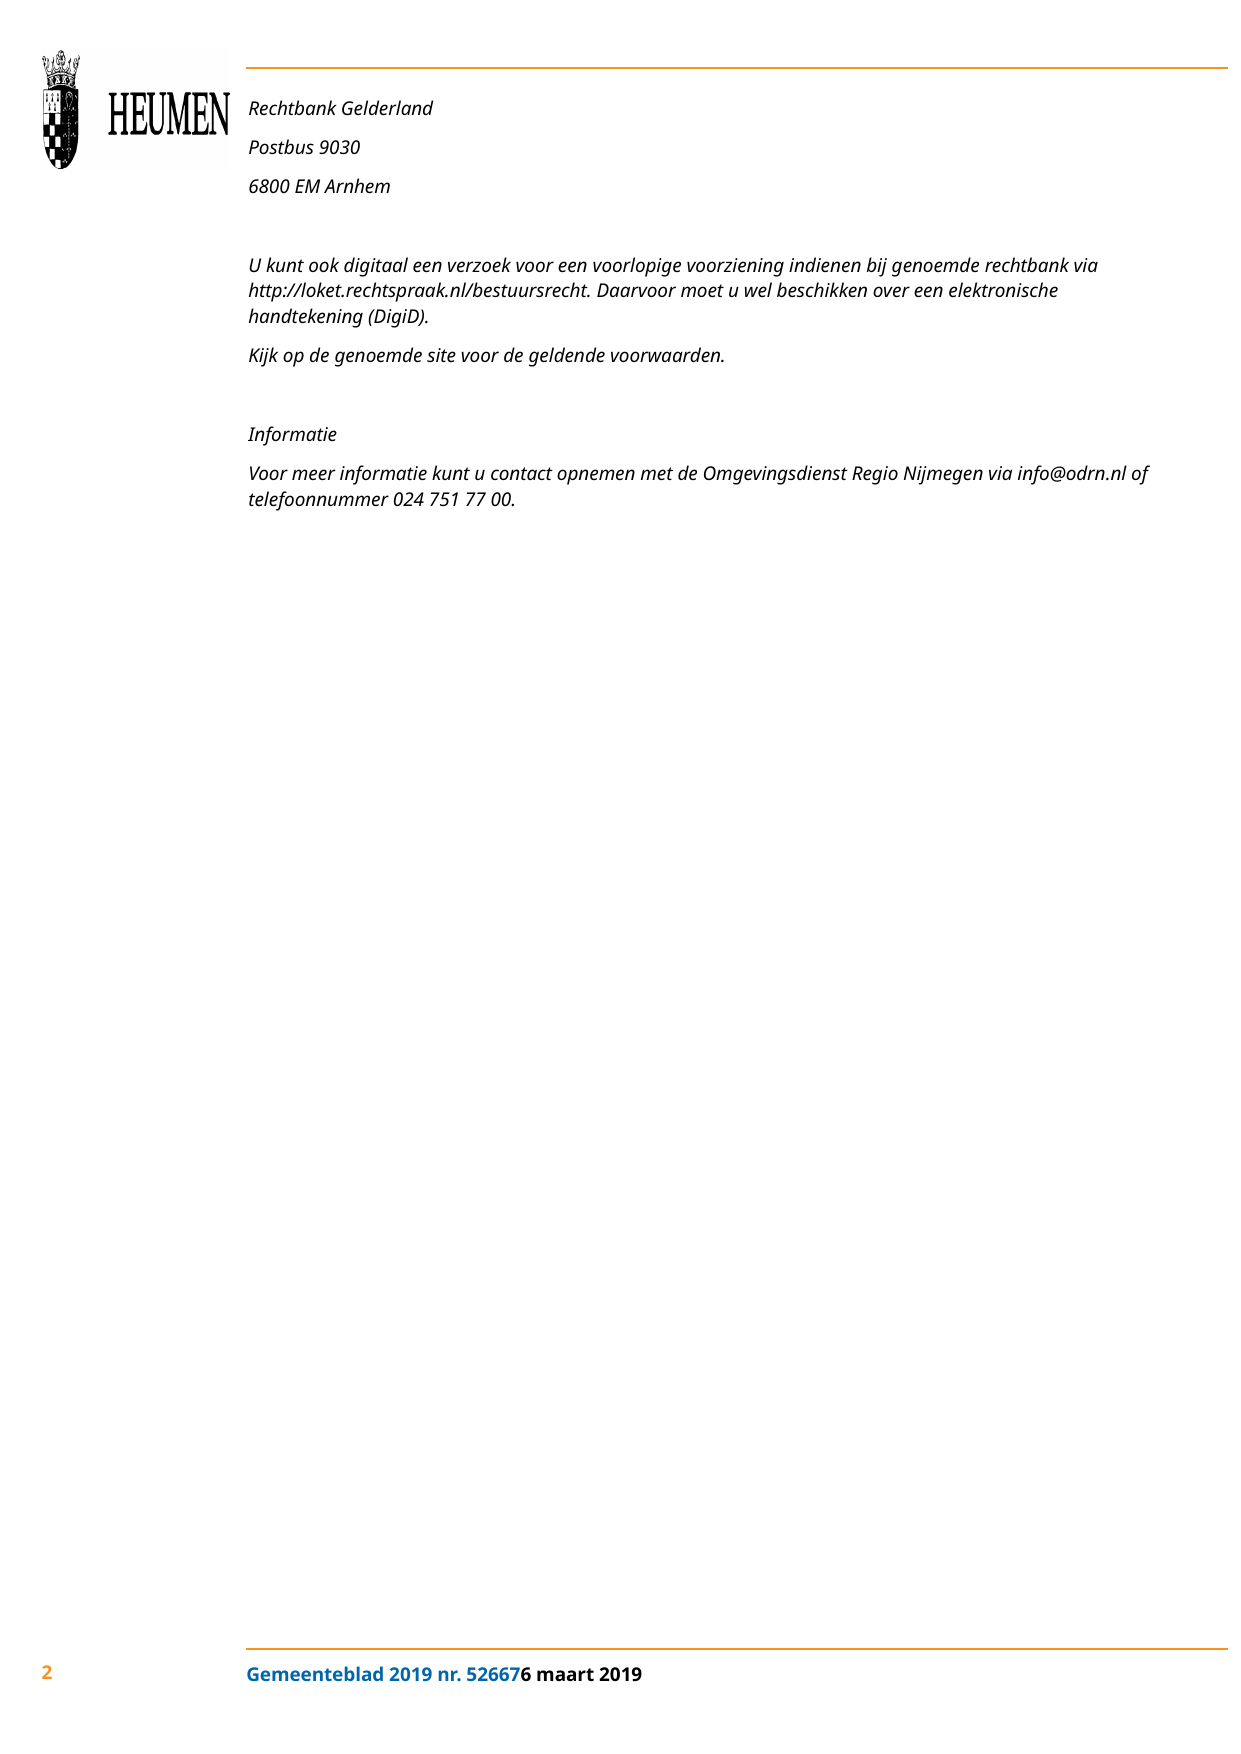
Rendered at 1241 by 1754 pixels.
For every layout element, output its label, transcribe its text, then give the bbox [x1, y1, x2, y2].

text U kunt ook digitaal een verzoek voor een voorlopige voorziening indienen bij genoemde rechtbank via http://loket.rechtspraak.nl/bestuursrecht. Daarvoor moet u wel beschikken over een elektronische handtekening (DigiD). [248, 252, 1152, 329]
picture [41, 47, 231, 172]
text Informatie [248, 421, 1152, 447]
text Rechtbank Gelderland [248, 95, 1152, 121]
text Kijk op de genoemde site voor de geldende voorwaarden. [248, 343, 1152, 368]
text Postbus 9030 [248, 134, 1152, 160]
text 6800 EM Arnhem [248, 173, 1152, 199]
text Voor meer informatie kunt u contact opnemen met de Omgevingsdienst Regio Nijmegen via info@odrn.nl of telefoonnummer 024 751 77 00. [248, 460, 1152, 512]
